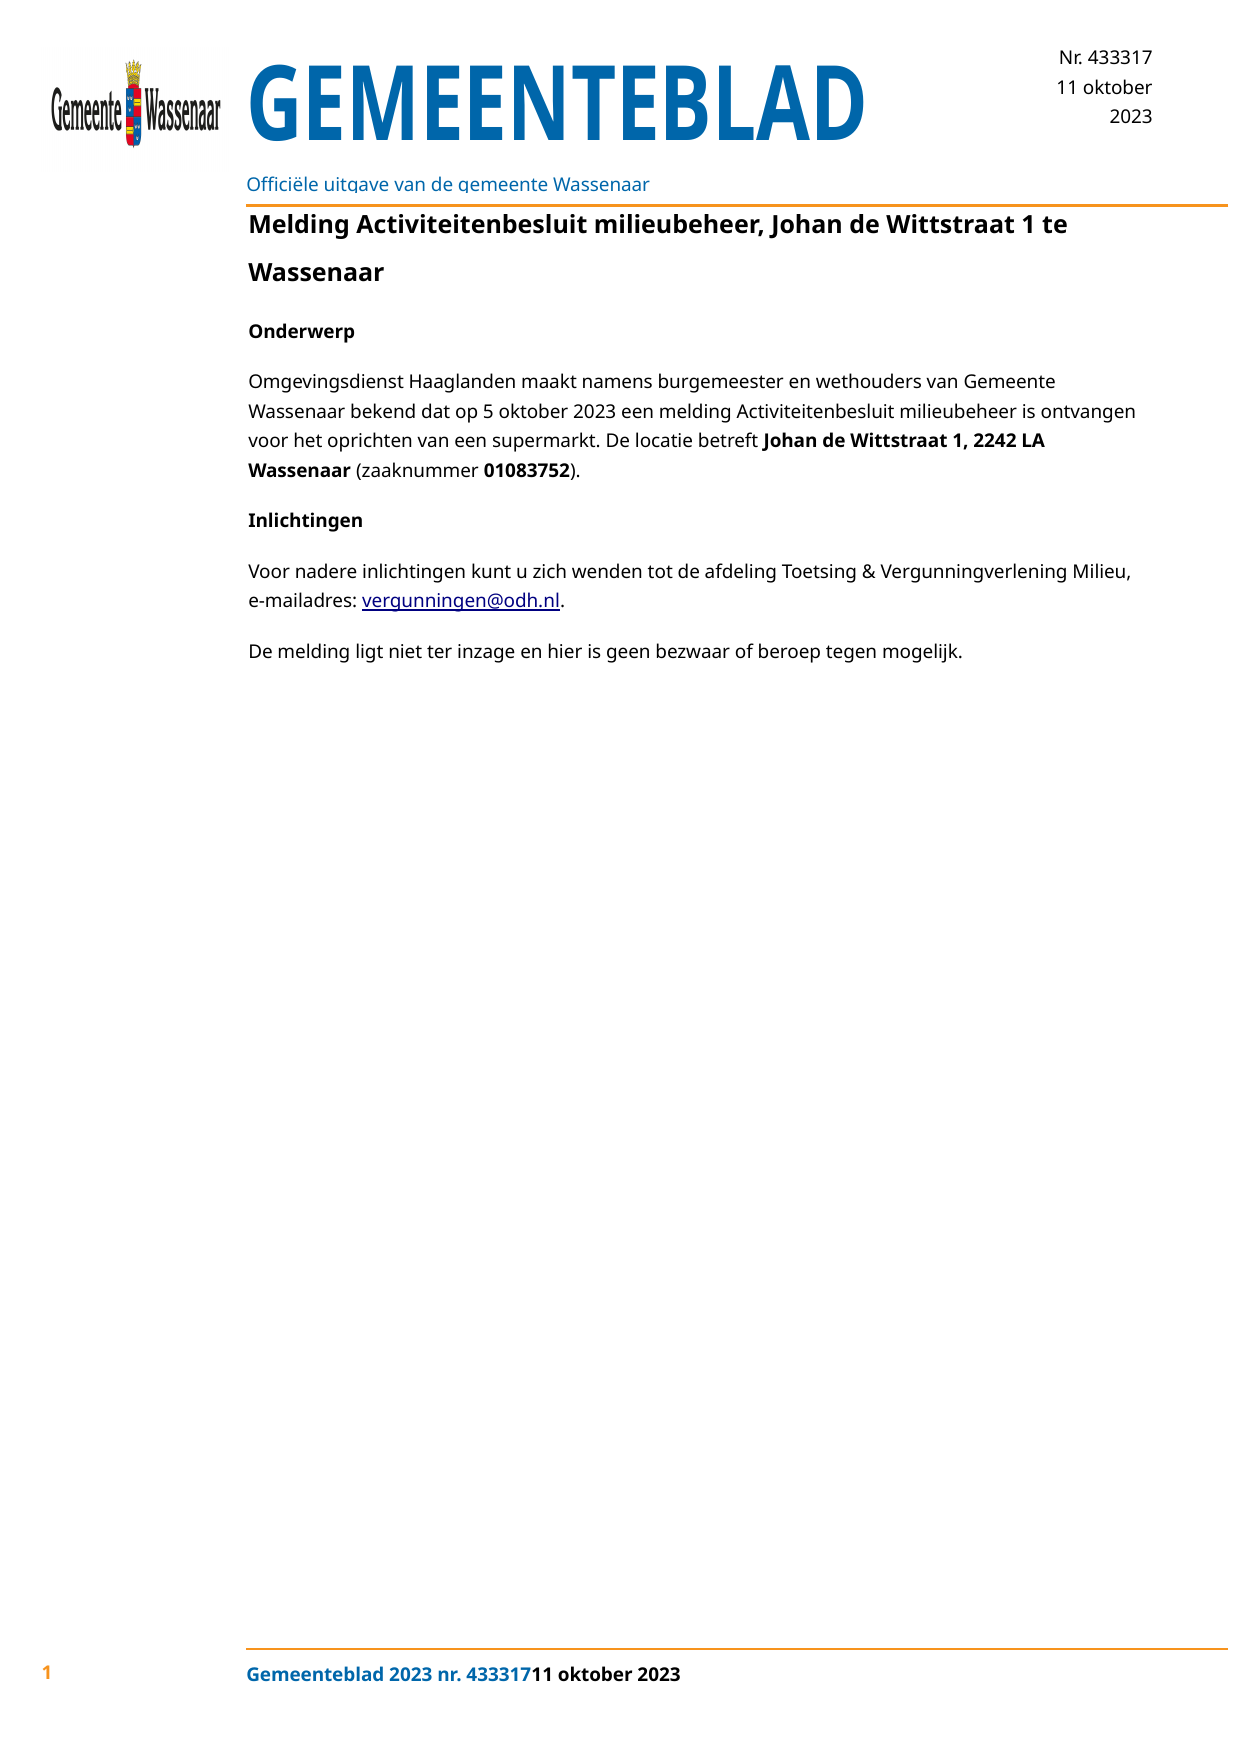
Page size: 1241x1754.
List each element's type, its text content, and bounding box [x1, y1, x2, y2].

text De melding ligt niet ter inzage en hier is geen bezwaar of beroep tegen mogelijk. [248, 638, 1152, 664]
text Melding Activiteitenbesluit milieubeheer, Johan de Wittstraat 1 te Wassenaar [248, 207, 1152, 288]
text Voor nadere inlichtingen kunt u zich wenden tot de afdeling Toetsing & Vergunningverlening Milieu, e-mailadres: vergunningen@odh.nl. [248, 558, 1152, 613]
text Inlichtingen [248, 507, 1152, 533]
text Omgevingsdienst Haaglanden maakt namens burgemeester en wethouders van Gemeente Wassenaar bekend dat op 5 oktober 2023 een melding Activiteitenbesluit milieubeheer is ontvangen voor het oprichten van een supermarkt. De locatie betreft Johan de Wittstraat 1, 2242 LA Wassenaar (zaaknummer 01083752). [248, 368, 1152, 483]
picture [41, 47, 231, 172]
text Onderwerp [248, 318, 1152, 344]
